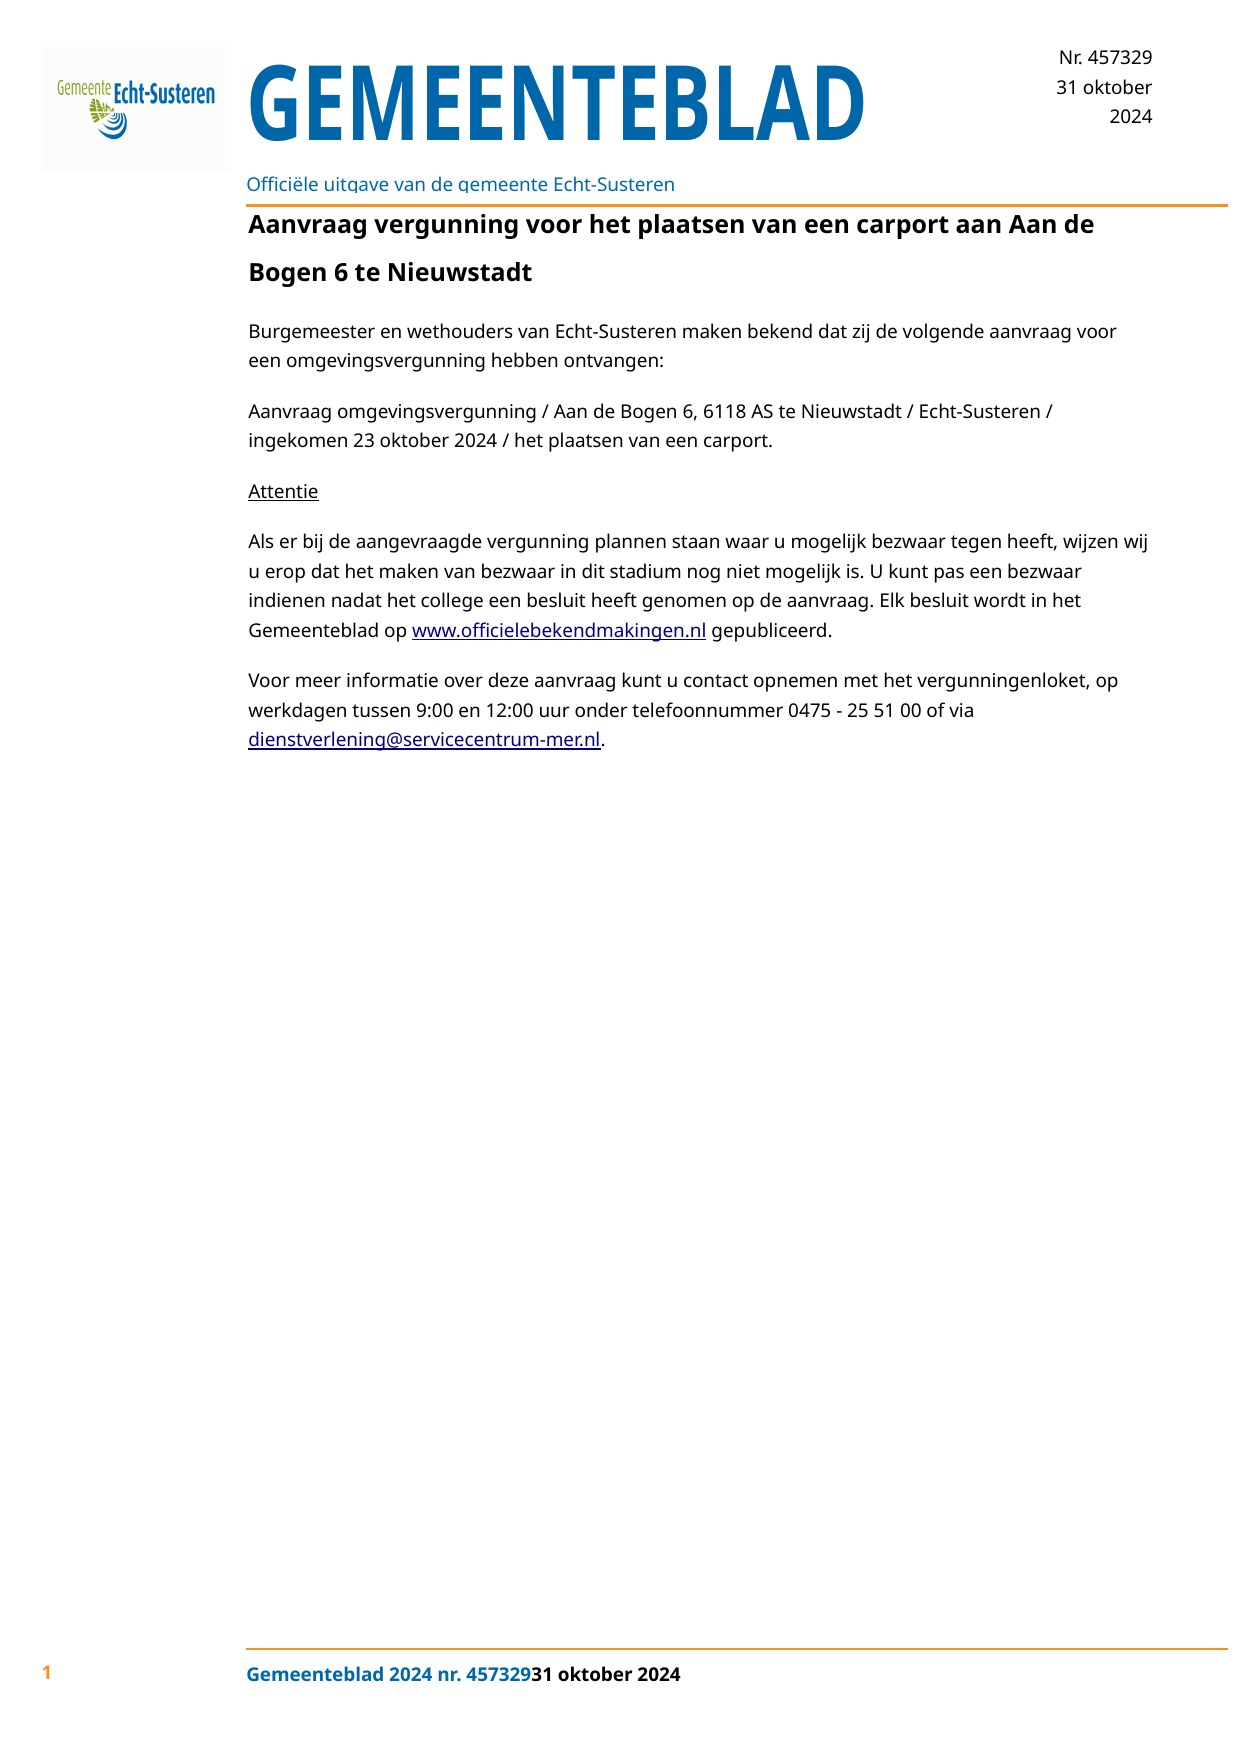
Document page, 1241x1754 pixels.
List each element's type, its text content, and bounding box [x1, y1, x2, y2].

text Aanvraag omgevingsvergunning / Aan de Bogen 6, 6118 AS te Nieuwstadt / Echt-Susteren / ingekomen 23 oktober 2024 / het plaatsen van een carport. [248, 398, 1152, 453]
picture [41, 47, 231, 172]
text Aanvraag vergunning voor het plaatsen van een carport aan Aan de Bogen 6 te Nieuwstadt [248, 207, 1152, 288]
text Voor meer informatie over deze aanvraag kunt u contact opnemen met het vergunningenloket, op werkdagen tussen 9:00 en 12:00 uur onder telefoonnummer 0475 - 25 51 00 of via dienstverlening@servicecentrum-mer.nl. [248, 667, 1152, 752]
text Als er bij de aangevraagde vergunning plannen staan waar u mogelijk bezwaar tegen heeft, wijzen wij u erop dat het maken van bezwaar in dit stadium nog niet mogelijk is. U kunt pas een bezwaar indienen nadat het college een besluit heeft genomen op de aanvraag. Elk besluit wordt in het Gemeenteblad op www.officielebekendmakingen.nl gepubliceerd. [248, 528, 1152, 643]
text Burgemeester en wethouders van Echt-Susteren maken bekend dat zij de volgende aanvraag voor een omgevingsvergunning hebben ontvangen: [248, 318, 1152, 373]
text Attentie [248, 478, 1152, 504]
